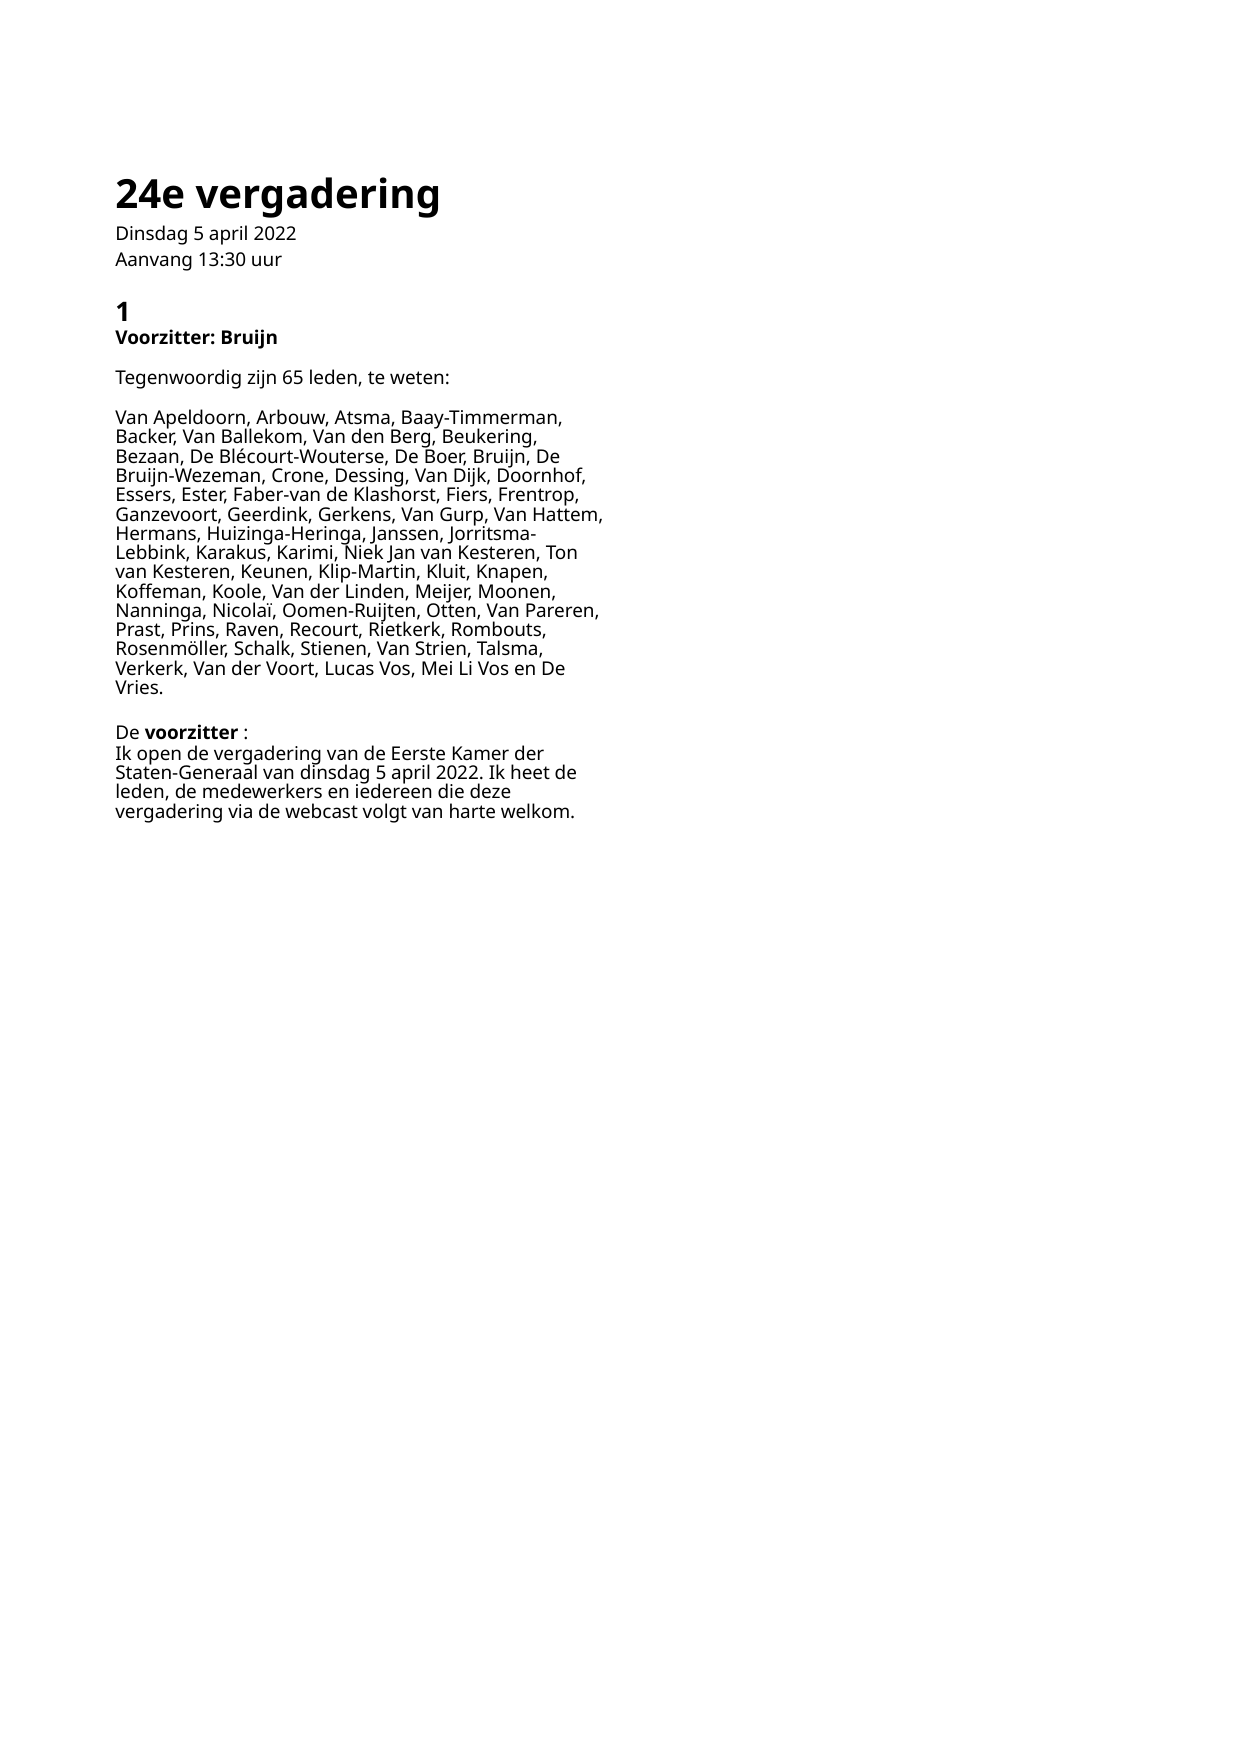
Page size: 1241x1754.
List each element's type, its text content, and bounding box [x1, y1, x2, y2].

text Van Apeldoorn, Arbouw, Atsma, Baay-Timmerman, Backer, Van Ballekom, Van den Berg, Beukering, Bezaan, De Blécourt-Wouterse, De Boer, Bruijn, De Bruijn-Wezeman, Crone, Dessing, Van Dijk, Doornhof, Essers, Ester, Faber-van de Klashorst, Fiers, Frentrop, Ganzevoort, Geerdink, Gerkens, Van Gurp, Van Hattem, Hermans, Huizinga-Heringa, Janssen, Jorritsma-Lebbink, Karakus, Karimi, Niek Jan van Kesteren, Ton van Kesteren, Keunen, Klip-Martin, Kluit, Knapen, Koffeman, Koole, Van der Linden, Meijer, Moonen, Nanninga, Nicolaï, Oomen-Ruijten, Otten, Van Pareren, Prast, Prins, Raven, Recourt, Rietkerk, Rombouts, Rosenmöller, Schalk, Stienen, Van Strien, Talsma, Verkerk, Van der Voort, Lucas Vos, Mei Li Vos en De Vries. [115, 409, 605, 698]
text Aanvang 13:30 uur [115, 246, 605, 272]
text Tegenwoordig zijn 65 leden, te weten: [115, 369, 605, 388]
text 24e vergadering [115, 165, 605, 220]
text Voorzitter: Bruijn [115, 329, 605, 348]
text 1 [115, 292, 605, 329]
text Dinsdag 5 april 2022 [115, 220, 605, 246]
text Ik open de vergadering van de Eerste Kamer der Staten-Generaal van dinsdag 5 april 2022. Ik heet de leden, de medewerkers en iedereen die deze vergadering via de webcast volgt van harte welkom. [115, 745, 605, 822]
text De voorzitter : [115, 719, 605, 745]
